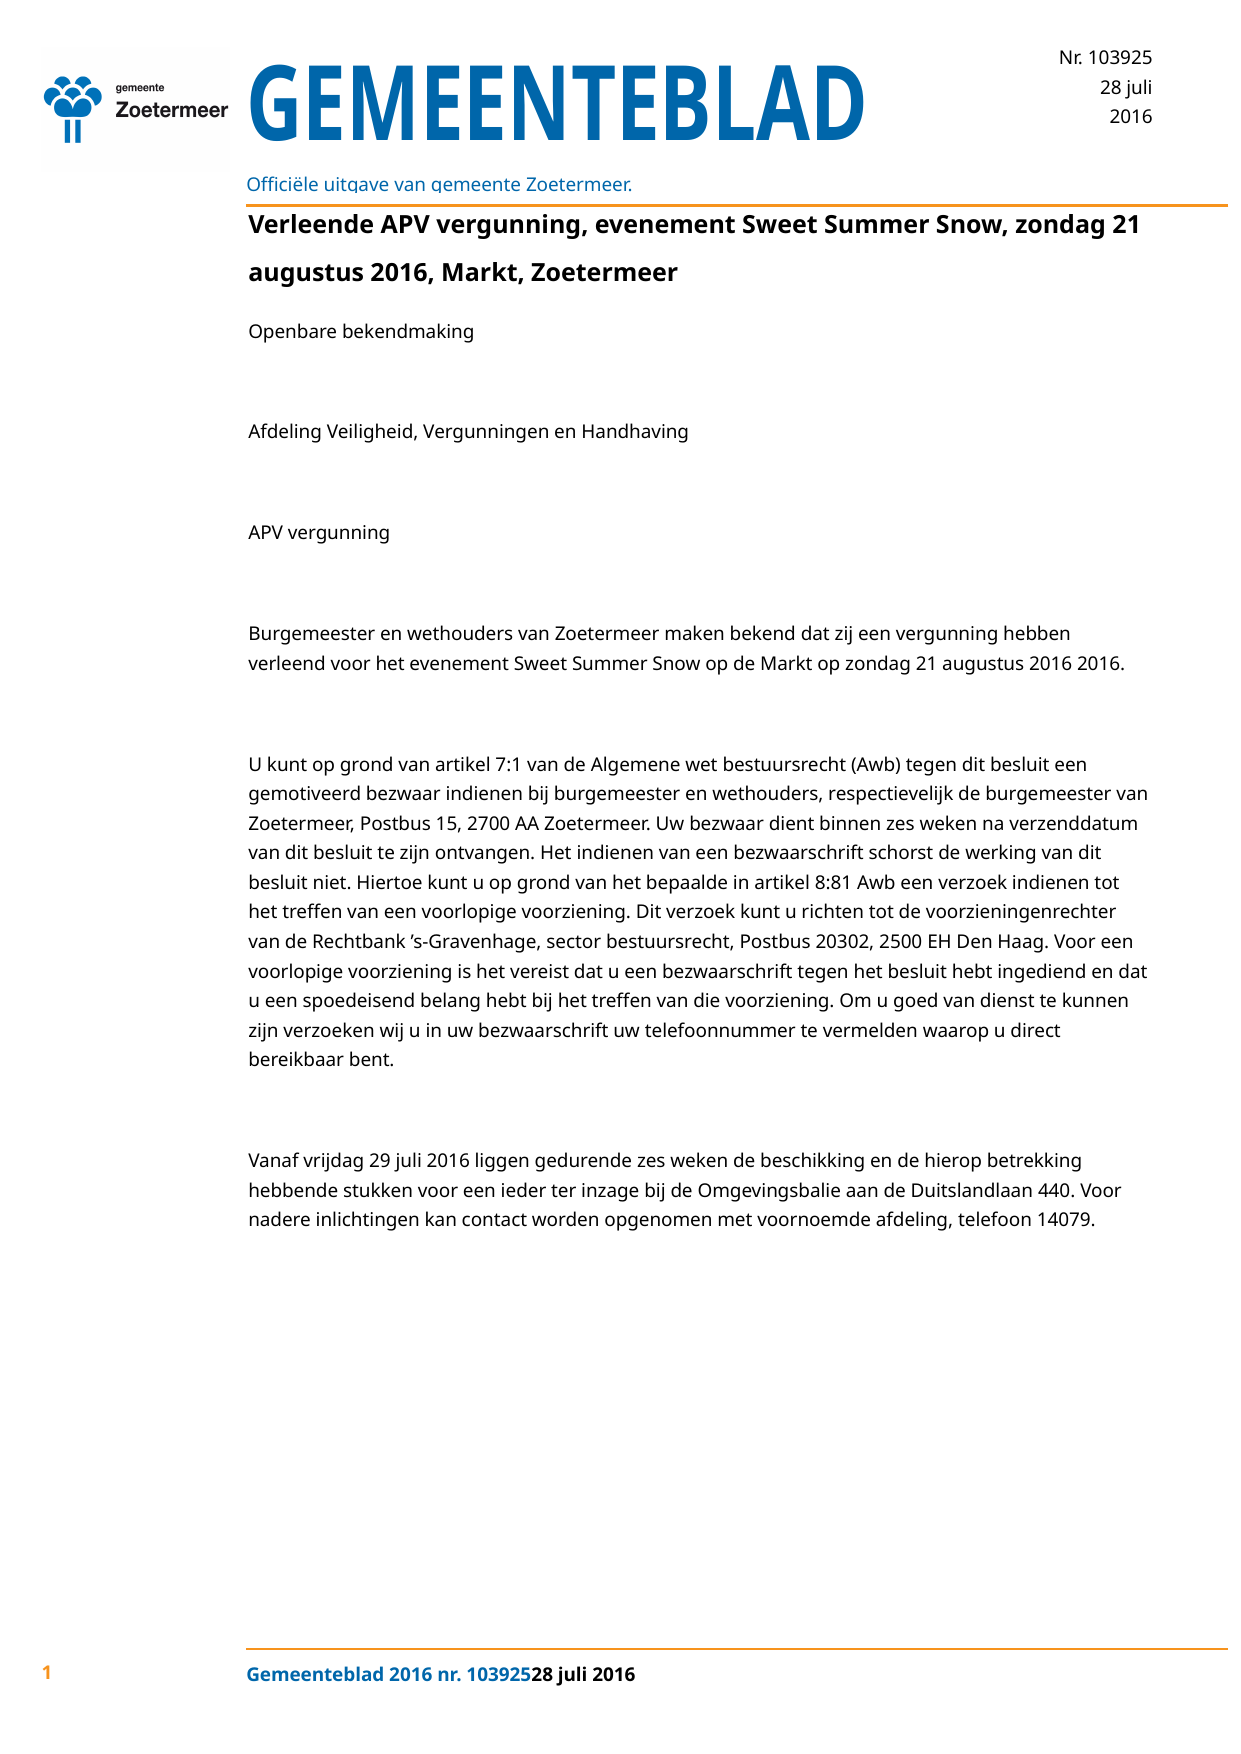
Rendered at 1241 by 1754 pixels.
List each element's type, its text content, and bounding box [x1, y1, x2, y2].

text Vanaf vrijdag 29 juli 2016 liggen gedurende zes weken de beschikking en de hierop betrekking hebbende stukken voor een ieder ter inzage bij de Omgevingsbalie aan de Duitslandlaan 440. Voor nadere inlichtingen kan contact worden opgenomen met voornoemde afdeling, telefoon 14079. [248, 1147, 1152, 1232]
text APV vergunning [248, 519, 1152, 545]
text Burgemeester en wethouders van Zoetermeer maken bekend dat zij een vergunning hebben verleend voor het evenement Sweet Summer Snow op de Markt op zondag 21 augustus 2016 2016. [248, 620, 1152, 676]
text Openbare bekendmaking [248, 318, 1152, 344]
picture [41, 47, 231, 172]
text Afdeling Veiligheid, Vergunningen en Handhaving [248, 419, 1152, 444]
text Verleende APV vergunning, evenement Sweet Summer Snow, zondag 21 augustus 2016, Markt, Zoetermeer [248, 207, 1152, 288]
text U kunt op grond van artikel 7:1 van de Algemene wet bestuursrecht (Awb) tegen dit besluit een gemotiveerd bezwaar indienen bij burgemeester en wethouders, respectievelijk de burgemeester van Zoetermeer, Postbus 15, 2700 AA Zoetermeer. Uw bezwaar dient binnen zes weken na verzenddatum van dit besluit te zijn ontvangen. Het indienen van een bezwaarschrift schorst de werking van dit besluit niet. Hiertoe kunt u op grond van het bepaalde in artikel 8:81 Awb een verzoek indienen tot het treffen van een voorlopige voorziening. Dit verzoek kunt u richten tot de voorzieningenrechter van de Rechtbank ’s-Gravenhage, sector bestuursrecht, Postbus 20302, 2500 EH Den Haag. Voor een voorlopige voorziening is het vereist dat u een bezwaarschrift tegen het besluit hebt ingediend en dat u een spoedeisend belang hebt bij het treffen van die voorziening. Om u goed van dienst te kunnen zijn verzoeken wij u in uw bezwaarschrift uw telefoonnummer te vermelden waarop u direct bereikbaar bent. [248, 751, 1152, 1072]
